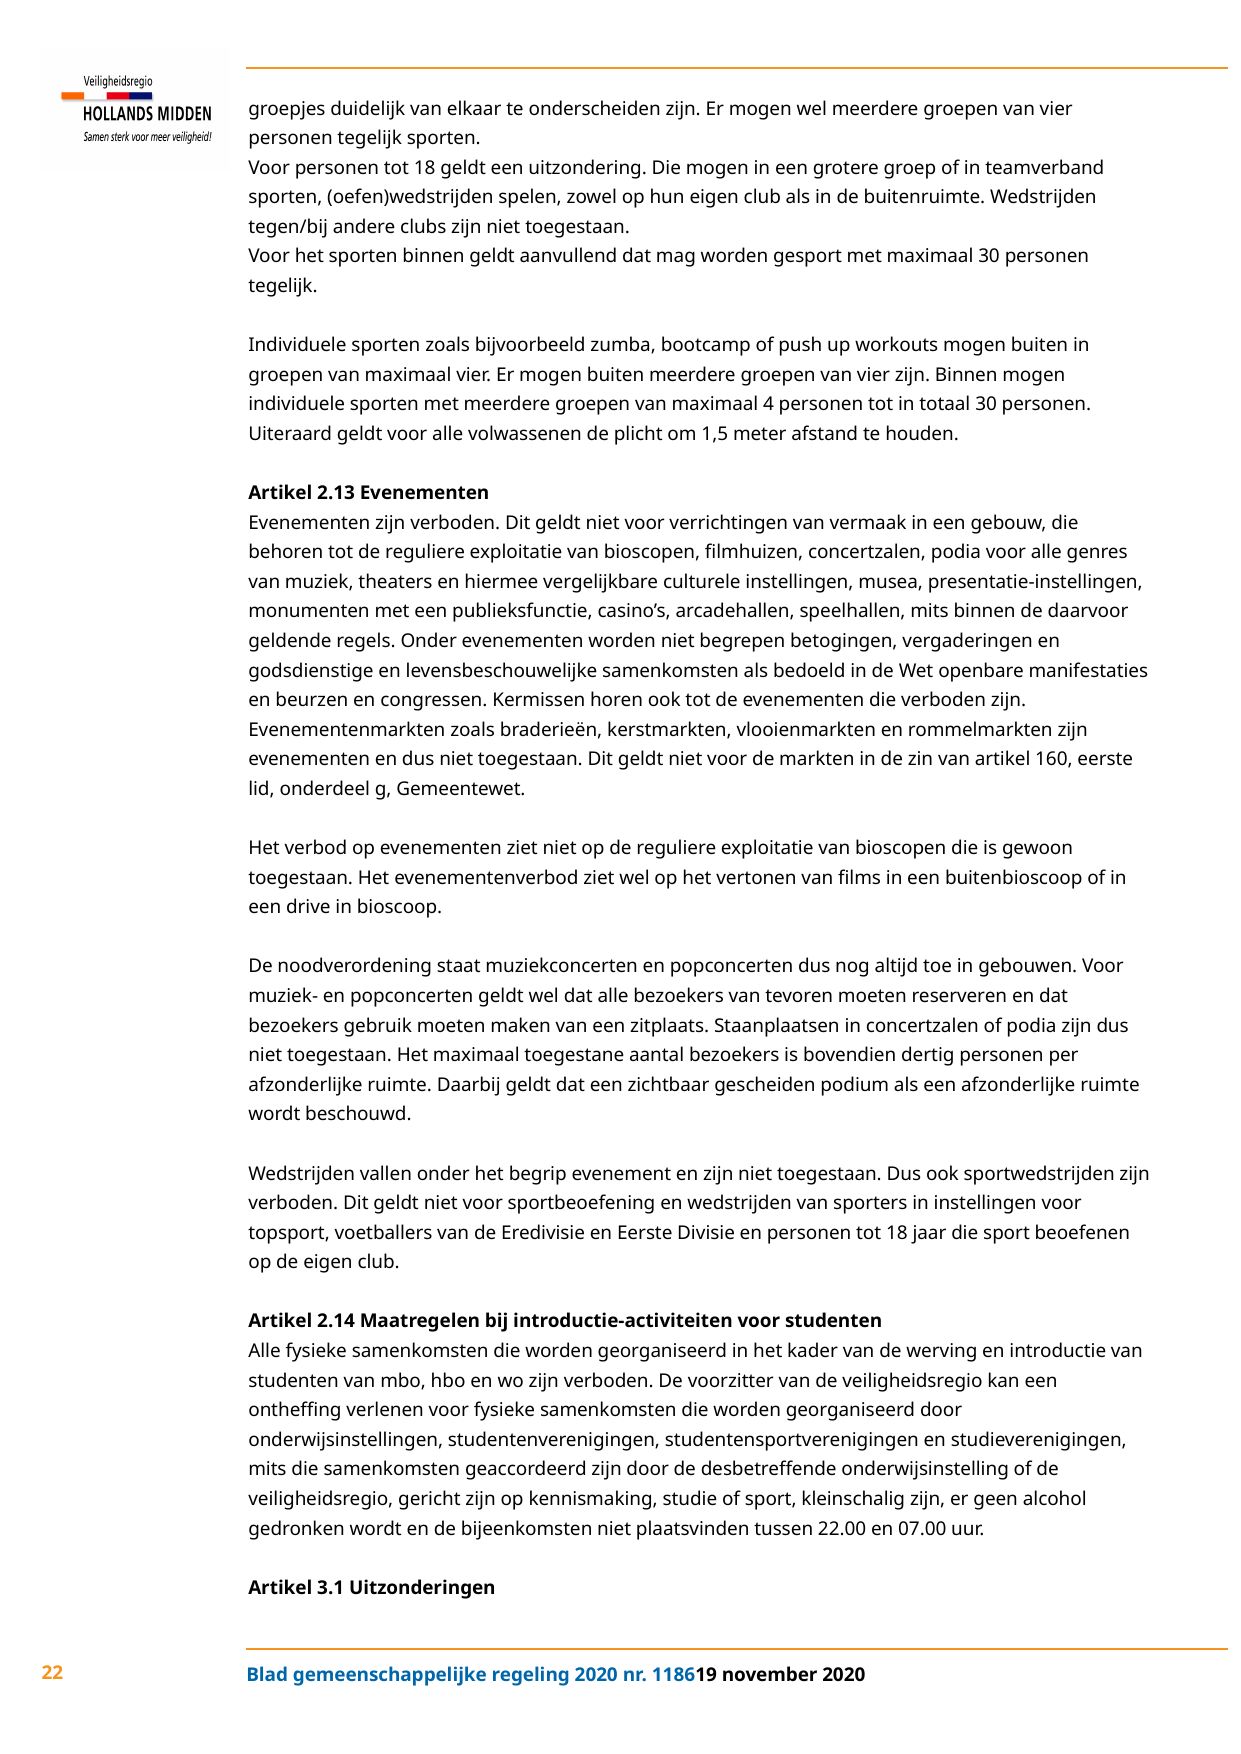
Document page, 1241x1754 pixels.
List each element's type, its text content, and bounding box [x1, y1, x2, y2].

text Voor personen tot 18 geldt een uitzondering. Die mogen in een grotere groep of in teamverband sporten, (oefen)wedstrijden spelen, zowel op hun eigen club als in de buitenruimte. Wedstrijden tegen/bij andere clubs zijn niet toegestaan. [248, 154, 1152, 239]
text groepjes duidelijk van elkaar te onderscheiden zijn. Er mogen wel meerdere groepen van vier personen tegelijk sporten. [248, 95, 1152, 150]
text Wedstrijden vallen onder het begrip evenement en zijn niet toegestaan. Dus ook sportwedstrijden zijn verboden. Dit geldt niet voor sportbeoefening en wedstrijden van sporters in instellingen voor topsport, voetballers van de Eredivisie en Eerste Divisie en personen tot 18 jaar die sport beoefenen op de eigen club. [248, 1160, 1152, 1274]
text Het verbod op evenementen ziet niet op de reguliere exploitatie van bioscopen die is gewoon toegestaan. Het evenementenverbod ziet wel op het vertonen van films in een buitenbioscoop of in een drive in bioscoop. [248, 834, 1152, 919]
text De noodverordening staat muziekconcerten en popconcerten dus nog altijd toe in gebouwen. Voor muziek- en popconcerten geldt wel dat alle bezoekers van tevoren moeten reserveren en dat bezoekers gebruik moeten maken van een zitplaats. Staanplaatsen in concertzalen of podia zijn dus niet toegestaan. Het maximaal toegestane aantal bezoekers is bovendien dertig personen per afzonderlijke ruimte. Daarbij geldt dat een zichtbaar gescheiden podium als een afzonderlijke ruimte wordt beschouwd. [248, 953, 1152, 1126]
text Voor het sporten binnen geldt aanvullend dat mag worden gesport met maximaal 30 personen tegelijk. [248, 243, 1152, 298]
text Evenementen zijn verboden. Dit geldt niet voor verrichtingen van vermaak in een gebouw, die behoren tot de reguliere exploitatie van bioscopen, filmhuizen, concertzalen, podia voor alle genres van muziek, theaters en hiermee vergelijkbare culturele instellingen, musea, presentatie-instellingen, monumenten met een publieksfunctie, casino’s, arcadehallen, speelhallen, mits binnen de daarvoor geldende regels. Onder evenementen worden niet begrepen betogingen, vergaderingen en godsdienstige en levensbeschouwelijke samenkomsten als bedoeld in de Wet openbare manifestaties en beurzen en congressen. Kermissen horen ook tot de evenementen die verboden zijn. Evenementenmarkten zoals braderieën, kerstmarkten, vlooienmarkten en rommelmarkten zijn evenementen en dus niet toegestaan. Dit geldt niet voor de markten in de zin van artikel 160, eerste lid, onderdeel g, Gemeentewet. [248, 509, 1152, 801]
text Artikel 3.1 Uitzonderingen [248, 1574, 1152, 1600]
text Alle fysieke samenkomsten die worden georganiseerd in het kader van de werving en introductie van studenten van mbo, hbo en wo zijn verboden. De voorzitter van de veiligheidsregio kan een ontheffing verlenen voor fysieke samenkomsten die worden georganiseerd door onderwijsinstellingen, studentenverenigingen, studentensportverenigingen en studieverenigingen, mits die samenkomsten geaccordeerd zijn door de desbetreffende onderwijsinstelling of de veiligheidsregio, gericht zijn op kennismaking, studie of sport, kleinschalig zijn, er geen alcohol gedronken wordt en de bijeenkomsten niet plaatsvinden tussen 22.00 en 07.00 uur. [248, 1337, 1152, 1541]
text Artikel 2.13 Evenementen [248, 479, 1152, 505]
text Individuele sporten zoals bijvoorbeeld zumba, bootcamp of push up workouts mogen buiten in groepen van maximaal vier. Er mogen buiten meerdere groepen van vier zijn. Binnen mogen individuele sporten met meerdere groepen van maximaal 4 personen tot in totaal 30 personen. Uiteraard geldt voor alle volwassenen de plicht om 1,5 meter afstand te houden. [248, 331, 1152, 446]
picture [41, 47, 231, 172]
text Artikel 2.14 Maatregelen bij introductie-activiteiten voor studenten [248, 1308, 1152, 1333]
